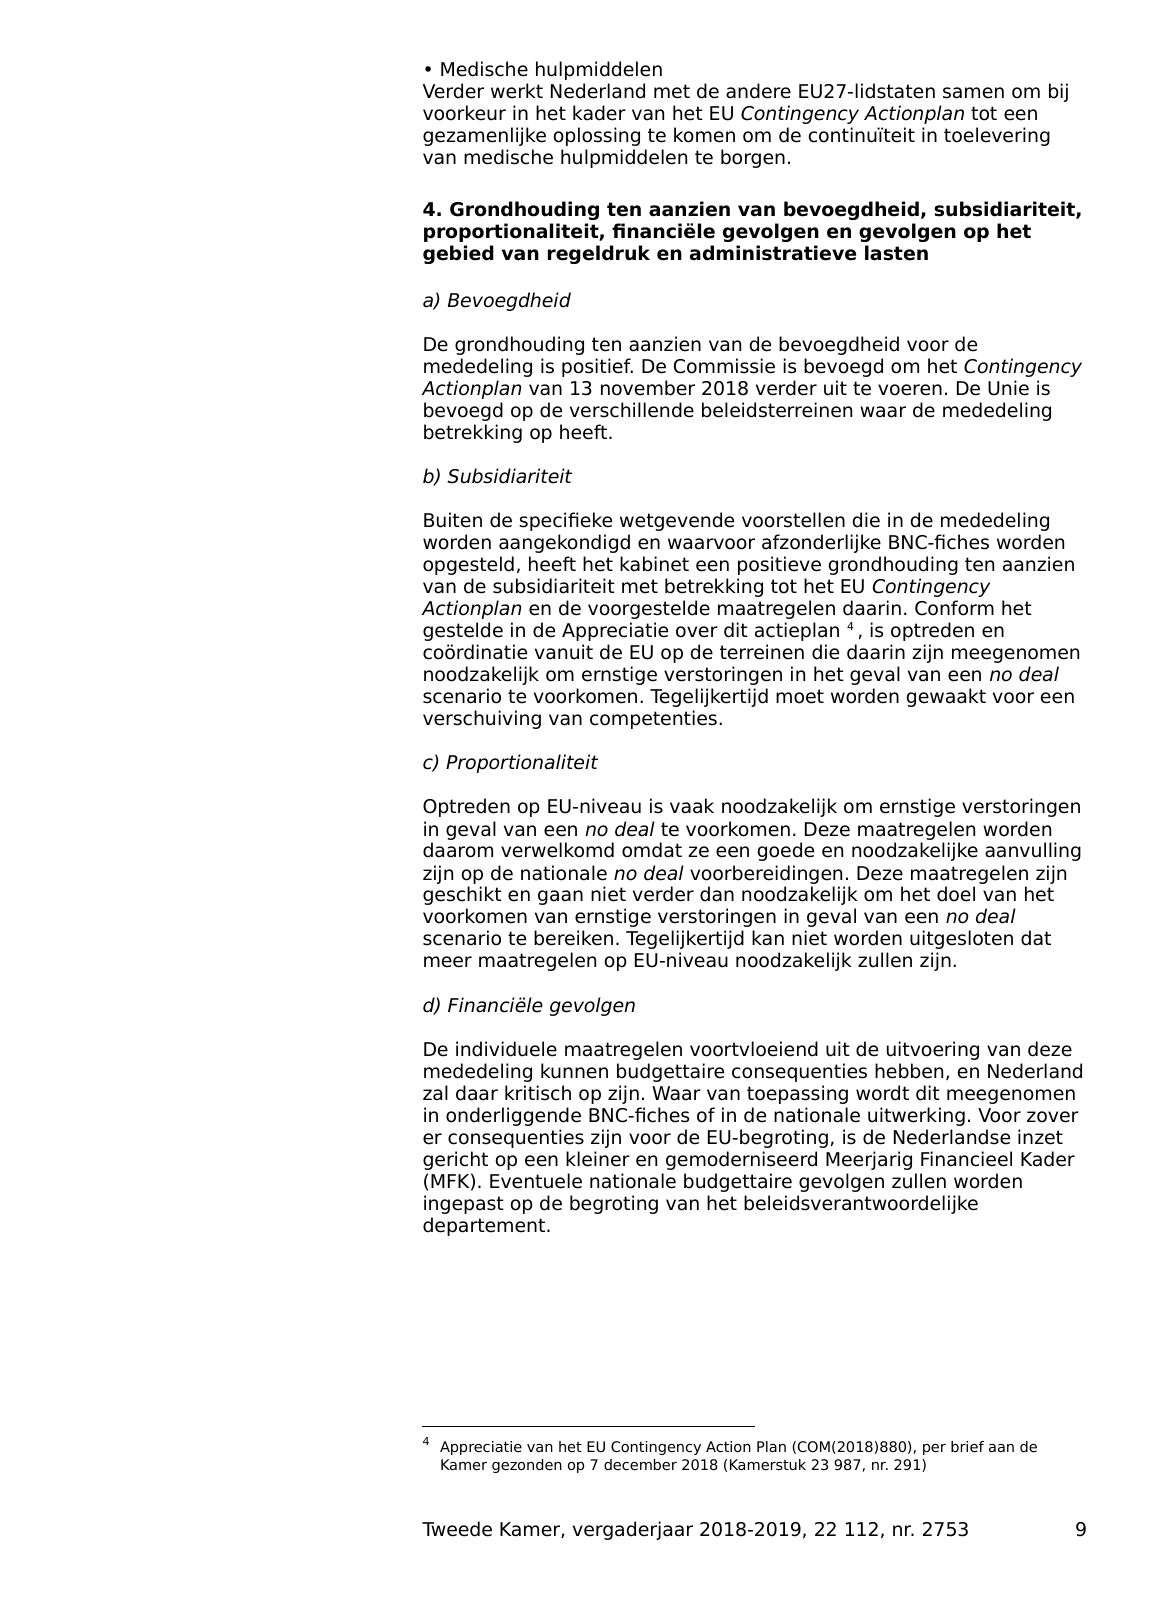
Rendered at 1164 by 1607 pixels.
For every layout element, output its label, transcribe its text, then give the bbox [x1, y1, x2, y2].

text Buiten de specifieke wetgevende voorstellen die in de mededeling worden aangekondigd en waarvoor afzonderlijke BNC-fiches worden opgesteld, heeft het kabinet een positieve grondhouding ten aanzien van de subsidiariteit met betrekking tot het EU Contingency Actionplan en de voorgestelde maatregelen daarin. Conform het gestelde in de Appreciatie over dit actieplan , is optreden en coördinatie vanuit de EU op de terreinen die daarin zijn meegenomen noodzakelijk om ernstige verstoringen in het geval van een no deal scenario te voorkomen. Tegelijkertijd moet worden gewaakt voor een verschuiving van competenties. [422, 510, 1087, 730]
subtitle b) Subsidiariteit [422, 466, 1087, 488]
subtitle a) Bevoegdheid [422, 290, 1087, 312]
subtitle d) Financiële gevolgen [422, 994, 1087, 1016]
text De individuele maatregelen voortvloeiend uit de uitvoering van deze mededeling kunnen budgettaire consequenties hebben, en Nederland zal daar kritisch op zijn. Waar van toepassing wordt dit meegenomen in onderliggende BNC-fiches of in de nationale uitwerking. Voor zover er consequenties zijn voor de EU-begroting, is de Nederlandse inzet gericht op een kleiner en gemoderniseerd Meerjarig Financieel Kader (MFK). Eventuele nationale budgettaire gevolgen zullen worden ingepast op de begroting van het beleidsverantwoordelijke departement. [422, 1039, 1087, 1236]
subtitle 4. Grondhouding ten aanzien van bevoegdheid, subsidiariteit, proportionaliteit, financiële gevolgen en gevolgen op het gebied van regeldruk en administratieve lasten [422, 199, 1087, 265]
text Optreden op EU-niveau is vaak noodzakelijk om ernstige verstoringen in geval van een no deal te voorkomen. Deze maatregelen worden daarom verwelkomd omdat ze een goede en noodzakelijke aanvulling zijn op de nationale no deal voorbereidingen. Deze maatregelen zijn geschikt en gaan niet verder dan noodzakelijk om het doel van het voorkomen van ernstige verstoringen in geval van een no deal scenario te bereiken. Tegelijkertijd kan niet worden uitgesloten dat meer maatregelen op EU-niveau noodzakelijk zullen zijn. [422, 796, 1087, 972]
text Verder werkt Nederland met de andere EU27-lidstaten samen om bij voorkeur in het kader van het EU Contingency Actionplan tot een gezamenlijke oplossing te komen om de continuïteit in toelevering van medische hulpmiddelen te borgen. [422, 81, 1087, 169]
text Appreciatie van het EU Contingency Action Plan (COM(2018)880), per brief aan de Kamer gezonden op 7 december 2018 (Kamerstuk 23 987, nr. 291) [422, 1435, 1087, 1474]
text De grondhouding ten aanzien van de bevoegdheid voor de mededeling is positief. De Commissie is bevoegd om het Contingency Actionplan van 13 november 2018 verder uit te voeren. De Unie is bevoegd op de verschillende beleidsterreinen waar de mededeling betrekking op heeft. [422, 334, 1087, 444]
text • Medische hulpmiddelen [422, 59, 1087, 81]
subtitle c) Proportionaliteit [422, 752, 1087, 774]
